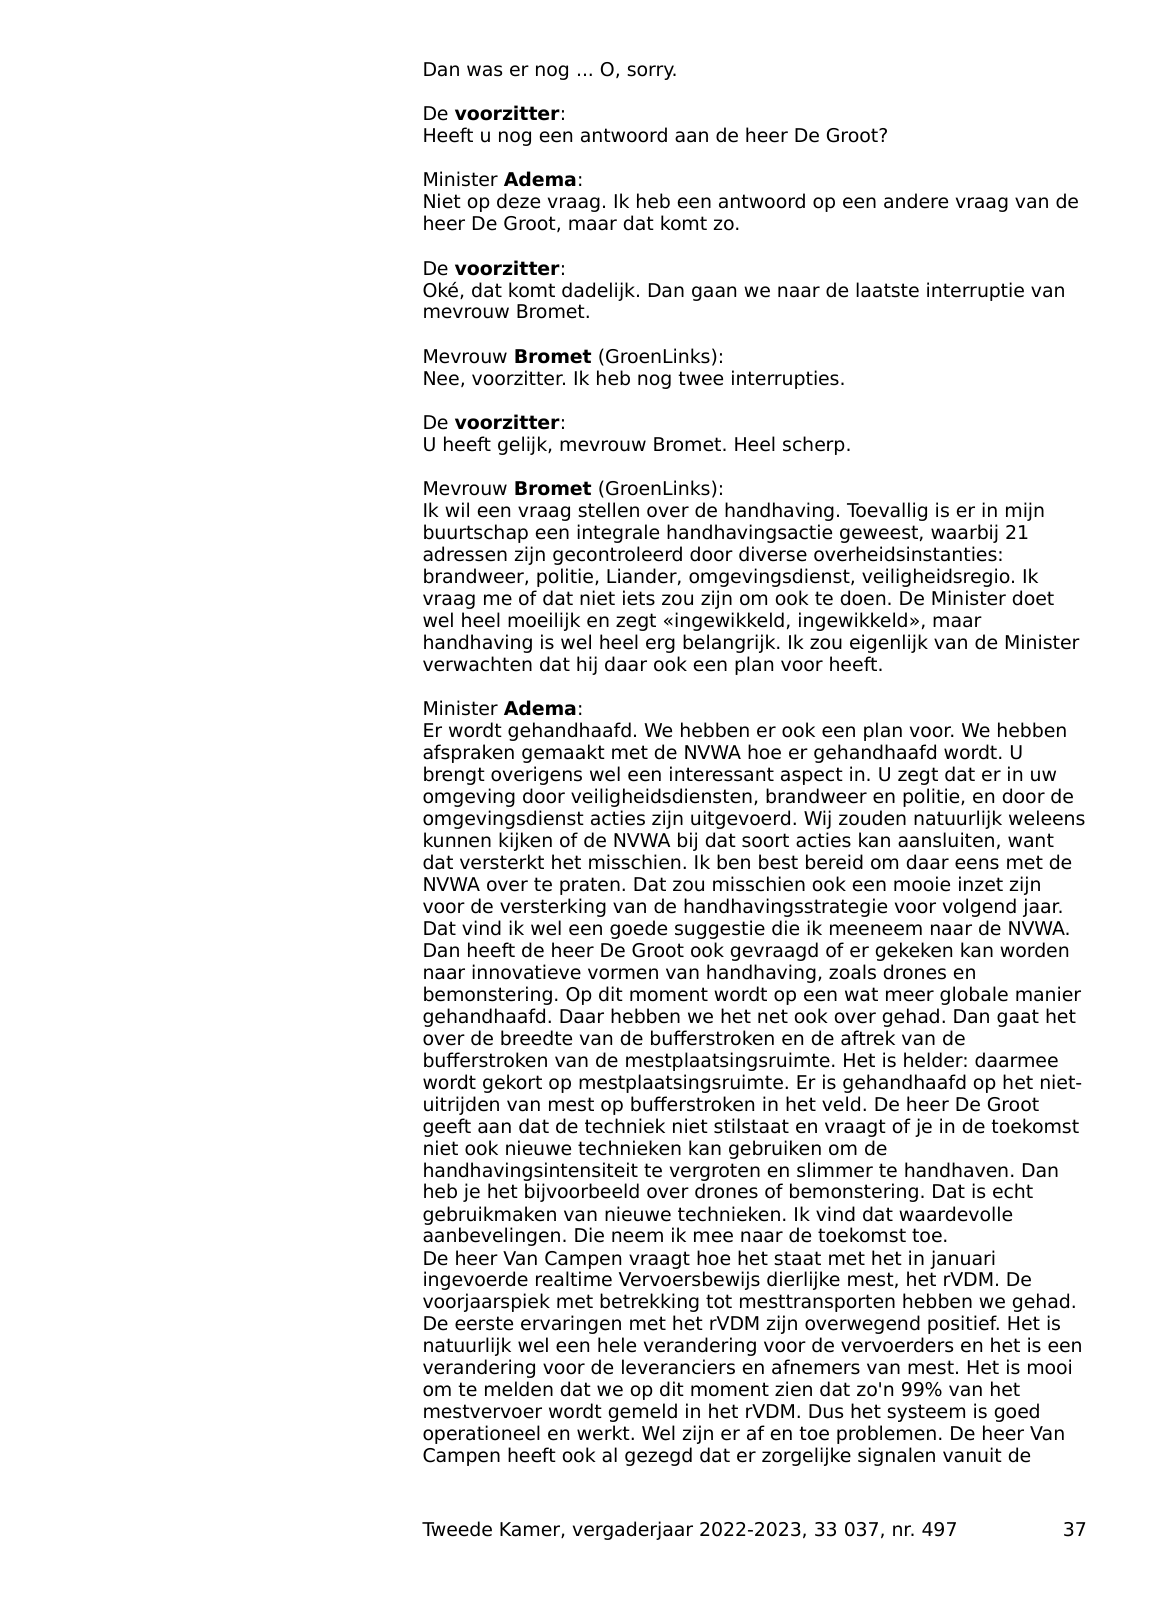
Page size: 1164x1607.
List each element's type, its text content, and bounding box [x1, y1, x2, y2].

text Niet op deze vraag. Ik heb een antwoord op een andere vraag van de heer De Groot, maar dat komt zo. [422, 191, 1087, 235]
text De voorzitter: [422, 412, 1087, 434]
text Mevrouw Bromet (GroenLinks): [422, 478, 1087, 500]
text Heeft u nog een antwoord aan de heer De Groot? [422, 125, 1087, 147]
text De voorzitter: [422, 257, 1087, 279]
text Ik wil een vraag stellen over de handhaving. Toevallig is er in mijn buurtschap een integrale handhavingsactie geweest, waarbij 21 adressen zijn gecontroleerd door diverse overheidsinstanties: brandweer, politie, Liander, omgevingsdienst, veiligheidsregio. Ik vraag me of dat niet iets zou zijn om ook te doen. De Minister doet wel heel moeilijk en zegt «ingewikkeld, ingewikkeld», maar handhaving is wel heel erg belangrijk. Ik zou eigenlijk van de Minister verwachten dat hij daar ook een plan voor heeft. [422, 500, 1087, 676]
text Mevrouw Bromet (GroenLinks): [422, 346, 1087, 368]
text De voorzitter: [422, 103, 1087, 125]
text Oké, dat komt dadelijk. Dan gaan we naar de laatste interruptie van mevrouw Bromet. [422, 279, 1087, 323]
text Minister Adema: [422, 169, 1087, 191]
text De heer Van Campen vraagt hoe het staat met het in januari ingevoerde realtime Vervoersbewijs dierlijke mest, het rVDM. De voorjaarspiek met betrekking tot mesttransporten hebben we gehad. De eerste ervaringen met het rVDM zijn overwegend positief. Het is natuurlijk wel een hele verandering voor de vervoerders en het is een verandering voor de leveranciers en afnemers van mest. Het is mooi om te melden dat we op dit moment zien dat zo'n 99% van het mestvervoer wordt gemeld in het rVDM. Dus het systeem is goed operationeel en werkt. Wel zijn er af en toe problemen. De heer Van Campen heeft ook al gezegd dat er zorgelijke signalen vanuit de [422, 1247, 1087, 1467]
text Dan heeft de heer De Groot ook gevraagd of er gekeken kan worden naar innovatieve vormen van handhaving, zoals drones en bemonstering. Op dit moment wordt op een wat meer globale manier gehandhaafd. Daar hebben we het net ook over gehad. Dan gaat het over de breedte van de bufferstroken en de aftrek van de bufferstroken van de mestplaatsingsruimte. Het is helder: daarmee wordt gekort op mestplaatsingsruimte. Er is gehandhaafd op het niet-uitrijden van mest op bufferstroken in het veld. De heer De Groot geeft aan dat de techniek niet stilstaat en vraagt of je in de toekomst niet ook nieuwe technieken kan gebruiken om de handhavingsintensiteit te vergroten en slimmer te handhaven. Dan heb je het bijvoorbeeld over drones of bemonstering. Dat is echt gebruikmaken van nieuwe technieken. Ik vind dat waardevolle aanbevelingen. Die neem ik mee naar de toekomst toe. [422, 940, 1087, 1247]
text Nee, voorzitter. Ik heb nog twee interrupties. [422, 368, 1087, 389]
text Er wordt gehandhaafd. We hebben er ook een plan voor. We hebben afspraken gemaakt met de NVWA hoe er gehandhaafd wordt. U brengt overigens wel een interessant aspect in. U zegt dat er in uw omgeving door veiligheidsdiensten, brandweer en politie, en door de omgevingsdienst acties zijn uitgevoerd. Wij zouden natuurlijk weleens kunnen kijken of de NVWA bij dat soort acties kan aansluiten, want dat versterkt het misschien. Ik ben best bereid om daar eens met de NVWA over te praten. Dat zou misschien ook een mooie inzet zijn voor de versterking van de handhavingsstrategie voor volgend jaar. Dat vind ik wel een goede suggestie die ik meeneem naar de NVWA. [422, 720, 1087, 940]
text Minister Adema: [422, 698, 1087, 720]
text Dan was er nog ... O, sorry. [422, 59, 1087, 81]
text U heeft gelijk, mevrouw Bromet. Heel scherp. [422, 434, 1087, 456]
